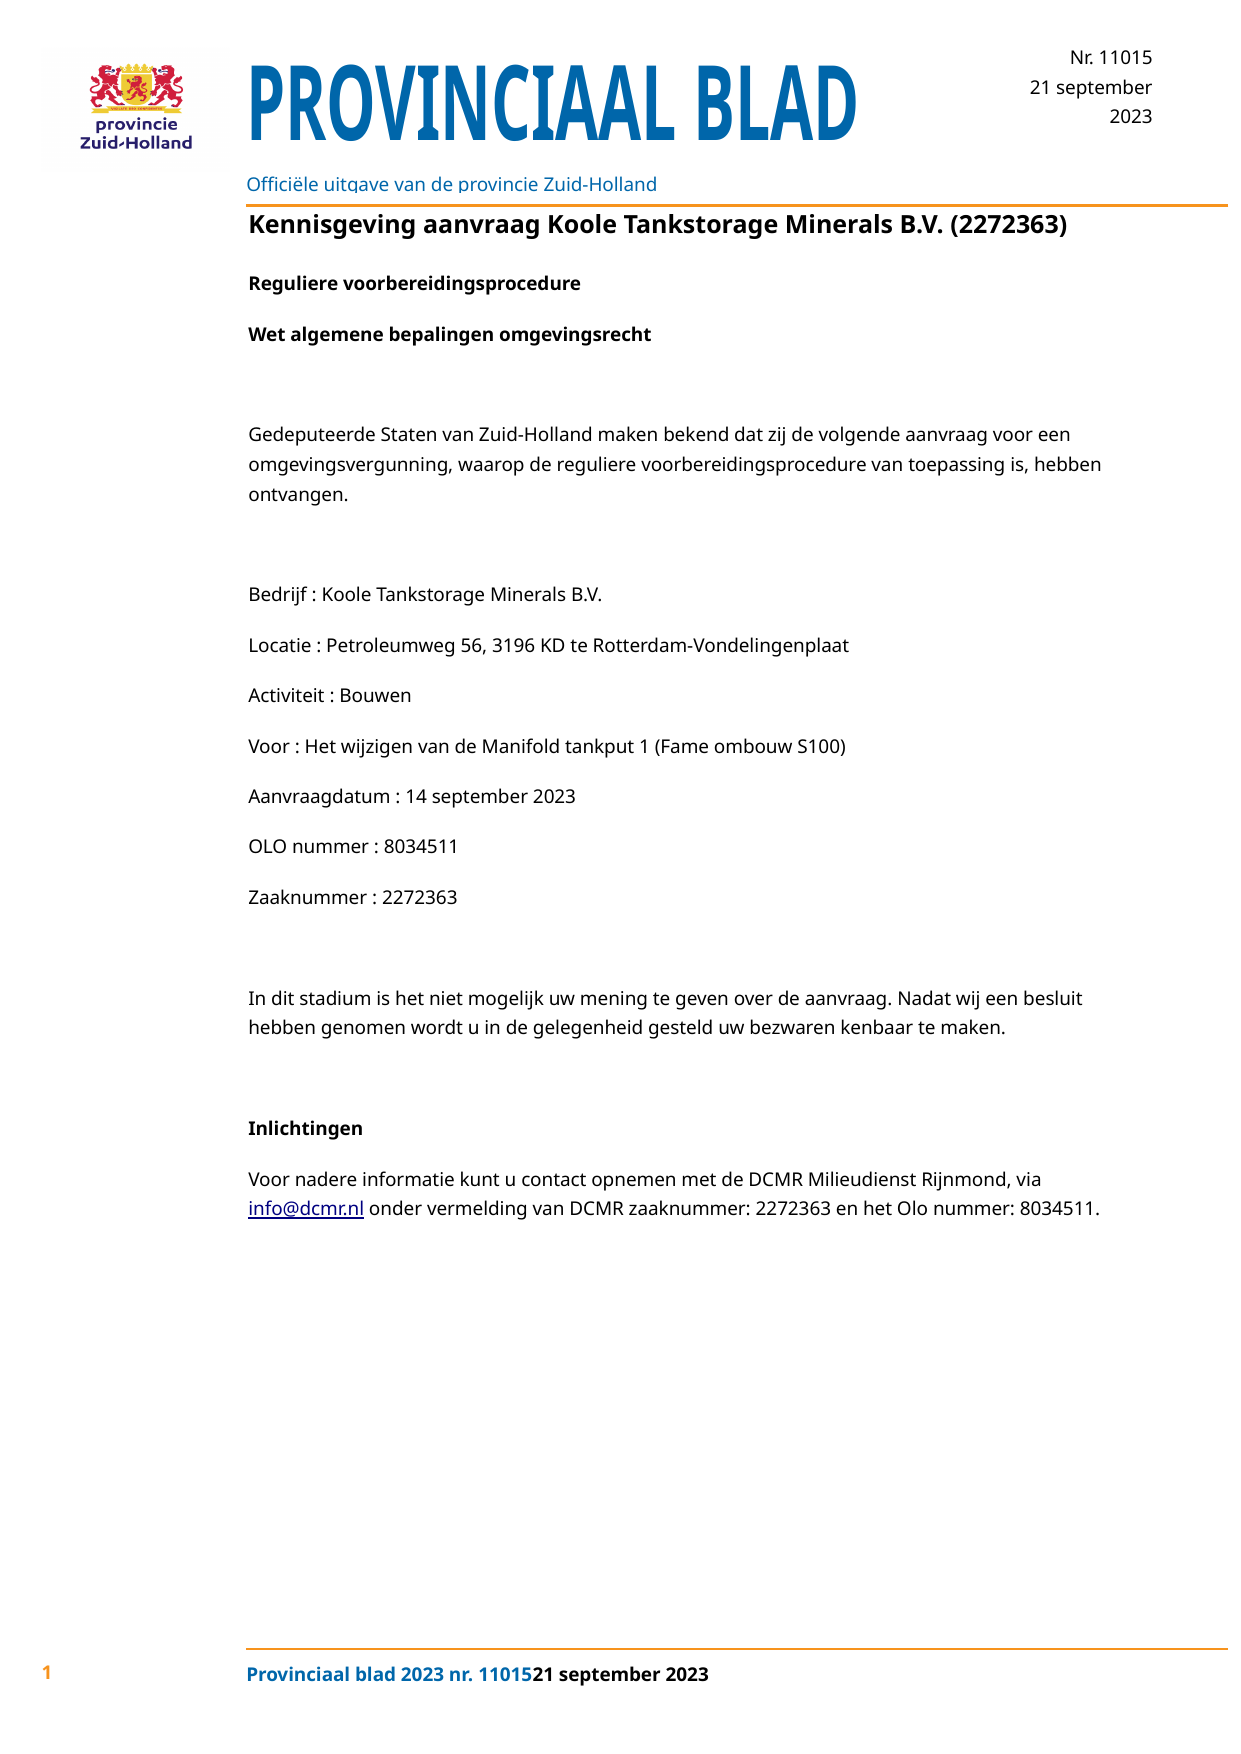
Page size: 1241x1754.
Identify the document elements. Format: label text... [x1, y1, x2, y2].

text Kennisgeving aanvraag Koole Tankstorage Minerals B.V. (2272363) [248, 207, 1152, 241]
text Wet algemene bepalingen omgevingsrecht [248, 321, 1152, 346]
text OLO nummer : 8034511 [248, 834, 1152, 859]
text Voor nadere informatie kunt u contact opnemen met de DCMR Milieudienst Rijnmond, via info@dcmr.nl onder vermelding van DCMR zaaknummer: 2272363 en het Olo nummer: 8034511. [248, 1166, 1152, 1221]
text Voor : Het wijzigen van de Manifold tankput 1 (Fame ombouw S100) [248, 733, 1152, 758]
text Inlichtingen [248, 1115, 1152, 1141]
text Gedeputeerde Staten van Zuid-Holland maken bekend dat zij de volgende aanvraag voor een omgevingsvergunning, waarop de reguliere voorbereidingsprocedure van toepassing is, hebben ontvangen. [248, 422, 1152, 506]
text Locatie : Petroleumweg 56, 3196 KD te Rotterdam-Vondelingenplaat [248, 632, 1152, 658]
text Reguliere voorbereidingsprocedure [248, 270, 1152, 296]
text Aanvraagdatum : 14 september 2023 [248, 783, 1152, 809]
text Zaaknummer : 2272363 [248, 884, 1152, 910]
text Activiteit : Bouwen [248, 682, 1152, 708]
text In dit stadium is het niet mogelijk uw mening te geven over de aanvraag. Nadat wij een besluit hebben genomen wordt u in de gelegenheid gesteld uw bezwaren kenbaar te maken. [248, 985, 1152, 1040]
picture [41, 47, 231, 172]
text Bedrijf : Koole Tankstorage Minerals B.V. [248, 582, 1152, 607]
